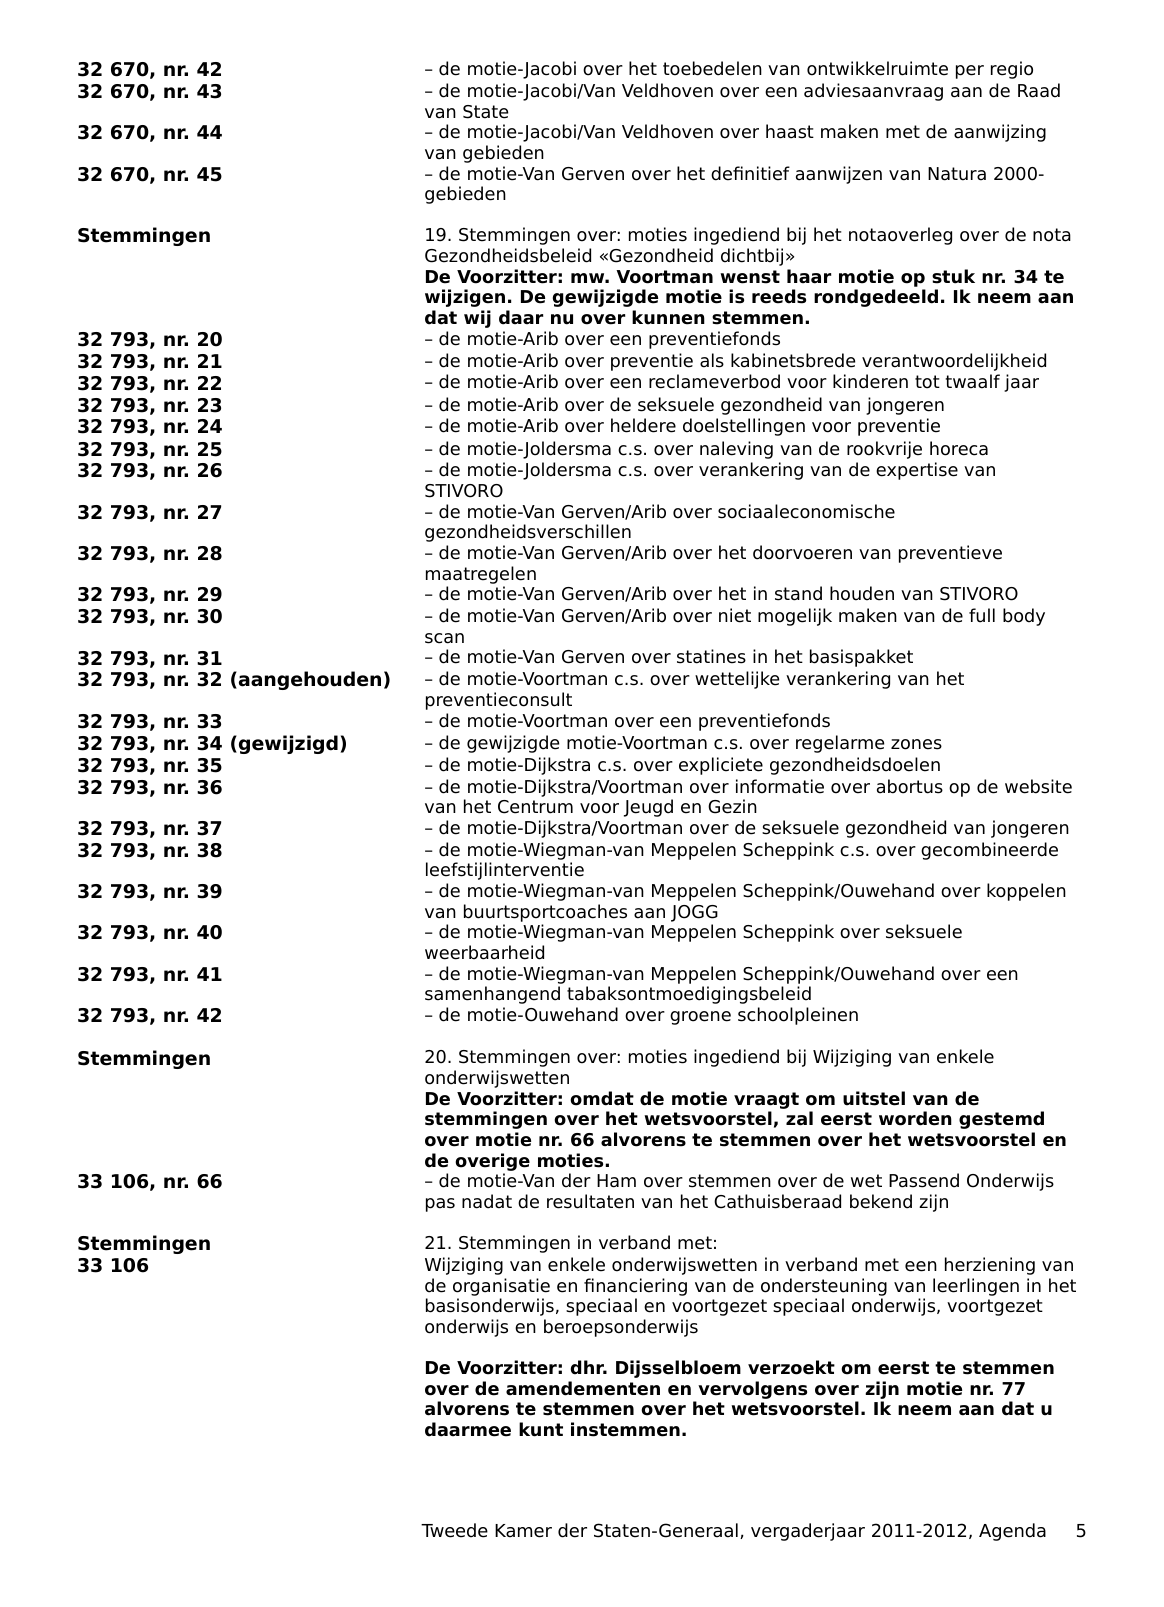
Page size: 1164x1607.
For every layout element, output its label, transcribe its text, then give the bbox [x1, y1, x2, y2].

table_cell 20. Stemmingen over: moties ingediend bij Wijziging van enkele onderwijswetten [418, 1048, 1087, 1089]
table_cell [401, 59, 418, 81]
table_cell – de motie-Joldersma c.s. over verankering van de expertise van STIVORO [418, 460, 1087, 502]
table_cell – de gewijzigde motie-Voortman c.s. over regelarme zones [418, 733, 1087, 754]
table_cell [401, 1005, 418, 1027]
table_cell [401, 1213, 418, 1233]
table_cell [401, 1441, 418, 1461]
table_cell [77, 1027, 401, 1047]
table_cell 21. Stemmingen in verband met: [418, 1233, 1087, 1255]
table_cell – de motie-Voortman c.s. over wettelijke verankering van het preventieconsult [418, 669, 1087, 711]
table_cell [401, 329, 418, 351]
table_cell 32 793, nr. 26 [77, 460, 401, 502]
table_cell – de motie-Arib over preventie als kabinetsbrede verantwoordelijkheid [418, 351, 1087, 372]
table_cell – de motie-Van Gerven over het definitief aanwijzen van Natura 2000-gebieden [418, 164, 1087, 205]
table_cell 32 793, nr. 24 [77, 416, 401, 438]
table_cell [401, 225, 418, 267]
table_cell 32 670, nr. 42 [77, 59, 401, 81]
table_cell [401, 502, 418, 543]
table_cell – de motie-Van der Ham over stemmen over de wet Passend Onderwijs pas nadat de resultaten van het Cathuisberaad bekend zijn [418, 1171, 1087, 1212]
table_cell [401, 711, 418, 733]
table_cell – de motie-Wiegman-van Meppelen Scheppink/Ouwehand over koppelen van buurtsportcoaches aan JOGG [418, 881, 1087, 922]
table_cell – de motie-Wiegman-van Meppelen Scheppink over seksuele weerbaarheid [418, 922, 1087, 963]
table_cell 32 793, nr. 20 [77, 329, 401, 351]
table_cell [401, 543, 418, 584]
table_cell 32 793, nr. 38 [77, 840, 401, 881]
table_cell – de motie-Van Gerven/Arib over sociaaleconomische gezondheidsverschillen [418, 502, 1087, 543]
table_cell 32 793, nr. 31 [77, 648, 401, 669]
table_cell De Voorzitter: omdat de motie vraagt om uitstel van de stemmingen over het wetsvoorstel, zal eerst worden gestemd over motie nr. 66 alvorens te stemmen over het wetsvoorstel en de overige moties. [418, 1089, 1087, 1171]
table_cell – de motie-Dijkstra c.s. over expliciete gezondheidsdoelen [418, 755, 1087, 777]
table_cell Wijziging van enkele onderwijswetten in verband met een herziening van de organisatie en financiering van de ondersteuning van leerlingen in het basisonderwijs, speciaal en voortgezet speciaal onderwijs, voortgezet onderwijs en beroepsonderwijs [418, 1255, 1087, 1337]
table_cell [401, 669, 418, 711]
table_cell [401, 122, 418, 163]
table_cell [401, 164, 418, 205]
table_cell – de motie-Van Gerven/Arib over niet mogelijk maken van de full body scan [418, 606, 1087, 647]
table_cell [401, 840, 418, 881]
table_cell [401, 733, 418, 754]
table_cell [418, 1338, 1087, 1358]
table_cell [77, 1338, 401, 1358]
table_cell 32 793, nr. 22 [77, 373, 401, 394]
table_cell [401, 373, 418, 394]
table_cell Stemmingen [77, 1048, 401, 1089]
table_cell 32 670, nr. 45 [77, 164, 401, 205]
table_cell [401, 606, 418, 647]
table_cell Stemmingen [77, 1233, 401, 1255]
table_cell [401, 416, 418, 438]
table_cell 32 793, nr. 29 [77, 584, 401, 606]
table_cell [401, 1358, 418, 1441]
table_cell [418, 1213, 1087, 1233]
table_cell – de motie-Wiegman-van Meppelen Scheppink/Ouwehand over een samenhangend tabaksontmoedigingsbeleid [418, 964, 1087, 1005]
table_cell – de motie-Wiegman-van Meppelen Scheppink c.s. over gecombineerde leefstijlinterventie [418, 840, 1087, 881]
table_cell – de motie-Dijkstra/Voortman over de seksuele gezondheid van jongeren [418, 818, 1087, 840]
table_cell [77, 1441, 401, 1461]
table_cell 32 793, nr. 25 [77, 439, 401, 460]
table_cell 32 793, nr. 32 (aangehouden) [77, 669, 401, 711]
table_cell 32 670, nr. 44 [77, 122, 401, 163]
table_cell [418, 205, 1087, 225]
table_cell 19. Stemmingen over: moties ingediend bij het notaoverleg over de nota Gezondheidsbeleid «Gezondheid dichtbij» [418, 225, 1087, 267]
table_cell – de motie-Joldersma c.s. over naleving van de rookvrije horeca [418, 439, 1087, 460]
table_cell 32 793, nr. 40 [77, 922, 401, 963]
table_cell [401, 584, 418, 606]
table_cell [401, 1233, 418, 1255]
table_cell [401, 267, 418, 328]
table_cell [77, 205, 401, 225]
table_cell De Voorzitter: mw. Voortman wenst haar motie op stuk nr. 34 te wijzigen. De gewijzigde motie is reeds rondgedeeld. Ik neem aan dat wij daar nu over kunnen stemmen. [418, 267, 1087, 328]
table_cell – de motie-Arib over de seksuele gezondheid van jongeren [418, 395, 1087, 416]
table_cell [401, 351, 418, 372]
table_cell [401, 964, 418, 1005]
table_cell 32 793, nr. 33 [77, 711, 401, 733]
table_cell [401, 1027, 418, 1047]
table_cell 33 106 [77, 1255, 401, 1337]
table_cell – de motie-Arib over heldere doelstellingen voor preventie [418, 416, 1087, 438]
table_cell [401, 395, 418, 416]
table_cell [77, 1089, 401, 1171]
table_cell – de motie-Jacobi/Van Veldhoven over een adviesaanvraag aan de Raad van State [418, 81, 1087, 122]
table_cell [401, 1255, 418, 1337]
table_cell 32 793, nr. 42 [77, 1005, 401, 1027]
table_cell [401, 1171, 418, 1212]
table_cell – de motie-Ouwehand over groene schoolpleinen [418, 1005, 1087, 1027]
table_cell – de motie-Voortman over een preventiefonds [418, 711, 1087, 733]
table_cell 32 793, nr. 35 [77, 755, 401, 777]
table_cell Stemmingen [77, 225, 401, 267]
table_cell 32 793, nr. 30 [77, 606, 401, 647]
table_cell [401, 460, 418, 502]
table_cell [401, 1089, 418, 1171]
table_cell [401, 205, 418, 225]
table_cell [401, 922, 418, 963]
table_cell 32 670, nr. 43 [77, 81, 401, 122]
table_cell – de motie-Arib over een reclameverbod voor kinderen tot twaalf jaar [418, 373, 1087, 394]
table_cell [418, 1027, 1087, 1047]
table_cell [401, 648, 418, 669]
table_cell 32 793, nr. 36 [77, 777, 401, 818]
table_cell 32 793, nr. 41 [77, 964, 401, 1005]
table_cell [77, 267, 401, 328]
table_cell – de motie-Dijkstra/Voortman over informatie over abortus op de website van het Centrum voor Jeugd en Gezin [418, 777, 1087, 818]
table_cell 32 793, nr. 39 [77, 881, 401, 922]
table_cell [401, 81, 418, 122]
table_cell 32 793, nr. 37 [77, 818, 401, 840]
table_cell – de motie-Van Gerven/Arib over het doorvoeren van preventieve maatregelen [418, 543, 1087, 584]
table_cell De Voorzitter: dhr. Dijsselbloem verzoekt om eerst te stemmen over de amendementen en vervolgens over zijn motie nr. 77 alvorens te stemmen over het wetsvoorstel. Ik neem aan dat u daarmee kunt instemmen. [418, 1358, 1087, 1441]
table_cell – de motie-Van Gerven/Arib over het in stand houden van STIVORO [418, 584, 1087, 606]
table_cell – de motie-Arib over een preventiefonds [418, 329, 1087, 351]
table_cell [401, 881, 418, 922]
table_cell [401, 1338, 418, 1358]
table_cell – de motie-Jacobi over het toebedelen van ontwikkelruimte per regio [418, 59, 1087, 81]
table_cell [401, 818, 418, 840]
table_cell [418, 1441, 1087, 1461]
table_cell 32 793, nr. 23 [77, 395, 401, 416]
table_cell [77, 1213, 401, 1233]
table_cell [401, 777, 418, 818]
table_cell 32 793, nr. 34 (gewijzigd) [77, 733, 401, 754]
table_cell – de motie-Van Gerven over statines in het basispakket [418, 648, 1087, 669]
table_cell – de motie-Jacobi/Van Veldhoven over haast maken met de aanwijzing van gebieden [418, 122, 1087, 163]
table_cell 32 793, nr. 27 [77, 502, 401, 543]
table_cell [401, 439, 418, 460]
table_cell 32 793, nr. 21 [77, 351, 401, 372]
table_cell [401, 755, 418, 777]
table_cell [77, 1358, 401, 1441]
table_cell 33 106, nr. 66 [77, 1171, 401, 1212]
table_cell 32 793, nr. 28 [77, 543, 401, 584]
table_cell [401, 1048, 418, 1089]
